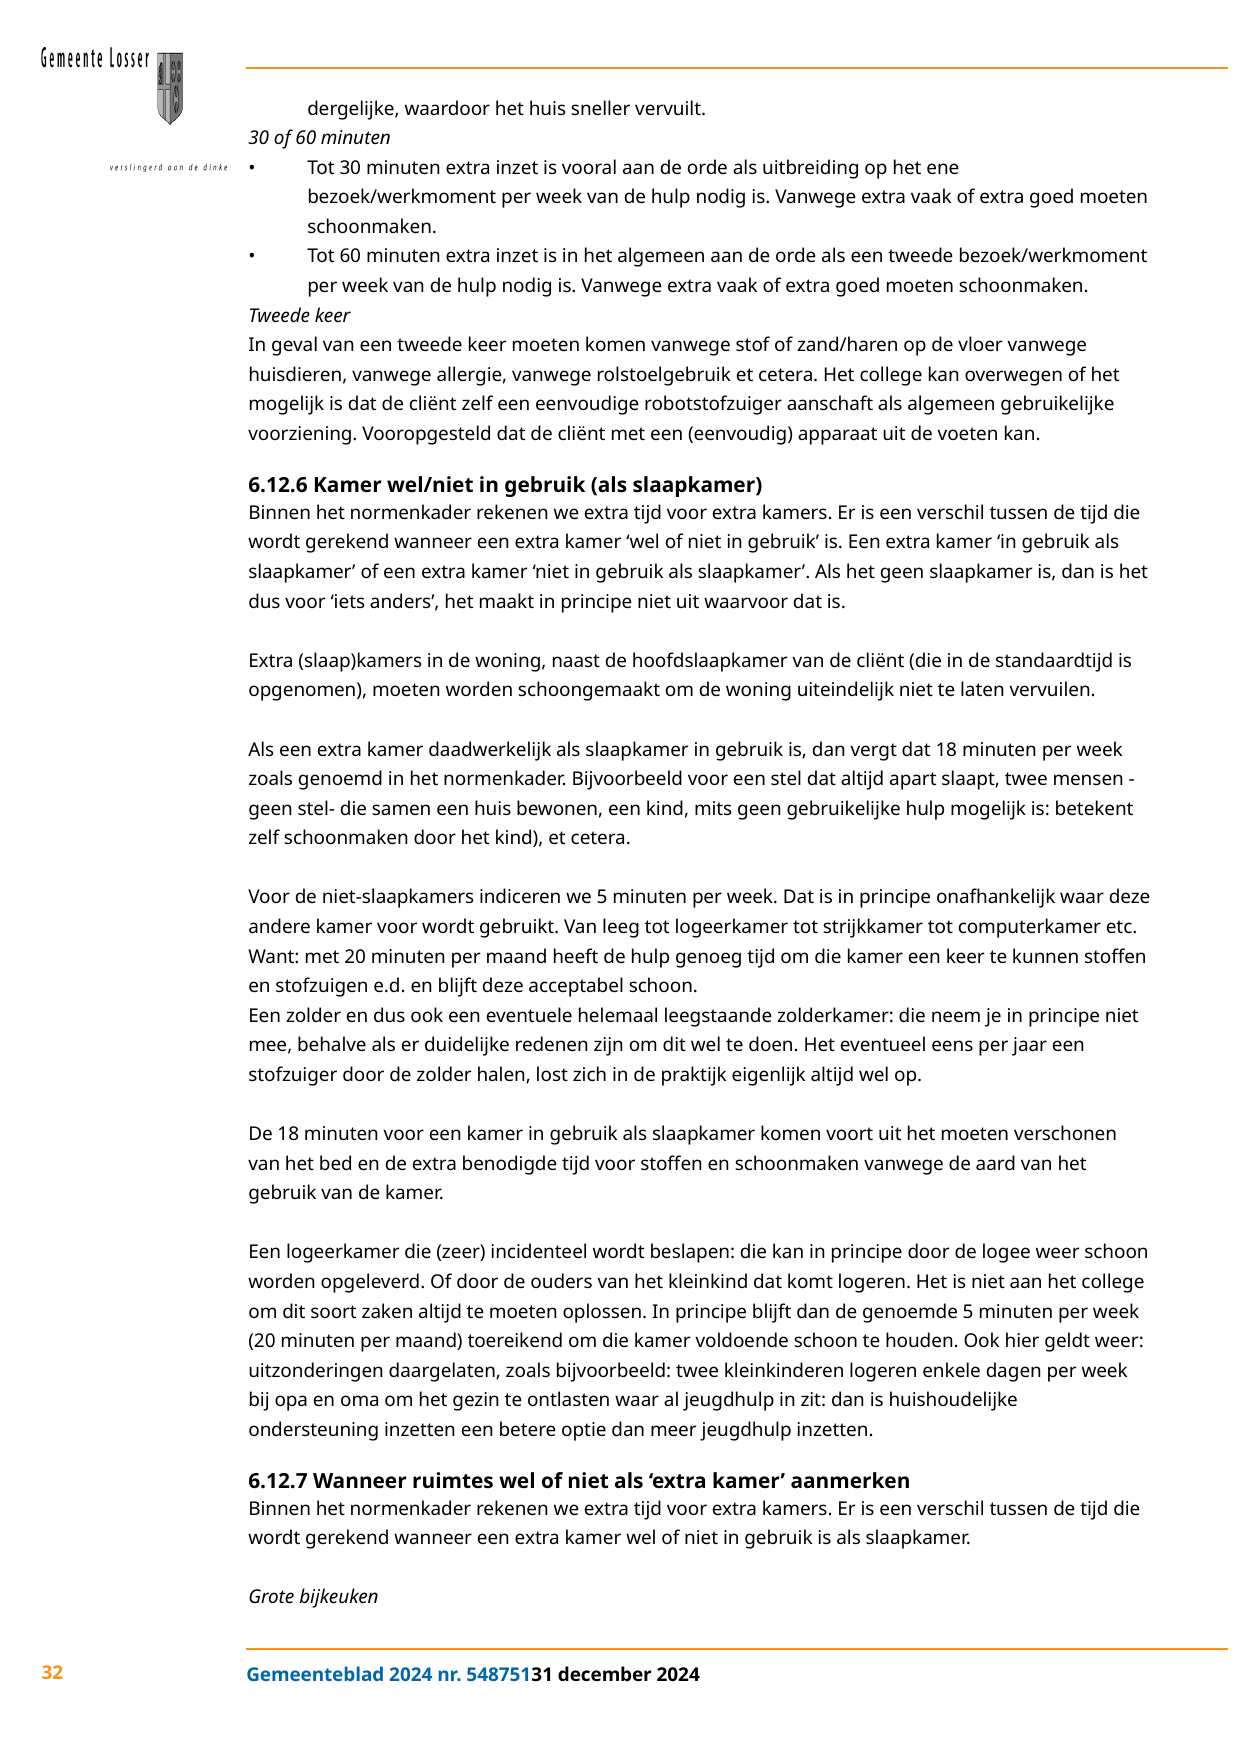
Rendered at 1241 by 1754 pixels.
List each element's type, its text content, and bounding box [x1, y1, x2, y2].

text Binnen het normenkader rekenen we extra tijd voor extra kamers. Er is een verschil tussen de tijd die wordt gerekend wanneer een extra kamer ‘wel of niet in gebruik’ is. Een extra kamer ‘in gebruik als slaapkamer’ of een extra kamer ‘niet in gebruik als slaapkamer’. Als het geen slaapkamer is, dan is het dus voor ‘iets anders’, het maakt in principe niet uit waarvoor dat is. [248, 499, 1152, 613]
text Tweede keer [248, 302, 1152, 328]
text Een logeerkamer die (zeer) incidenteel wordt beslapen: die kan in principe door de logee weer schoon worden opgeleverd. Of door de ouders van het kleinkind dat komt logeren. Het is niet aan het college om dit soort zaken altijd te moeten oplossen. In principe blijft dan de genoemde 5 minuten per week (20 minuten per maand) toereikend om die kamer voldoende schoon te houden. Ook hier geldt weer: uitzonderingen daargelaten, zoals bijvoorbeeld: twee kleinkinderen logeren enkele dagen per week bij opa en oma om het gezin te ontlasten waar al jeugdhulp in zit: dan is huishoudelijke ondersteuning inzetten een betere optie dan meer jeugdhulp inzetten. [248, 1239, 1152, 1442]
text Als een extra kamer daadwerkelijk als slaapkamer in gebruik is, dan vergt dat 18 minuten per week zoals genoemd in het normenkader. Bijvoorbeeld voor een stel dat altijd apart slaapt, twee mensen -geen stel- die samen een huis bewonen, een kind, mits geen gebruikelijke hulp mogelijk is: betekent zelf schoonmaken door het kind), et cetera. [248, 736, 1152, 850]
text Binnen het normenkader rekenen we extra tijd voor extra kamers. Er is een verschil tussen de tijd die wordt gerekend wanneer een extra kamer wel of niet in gebruik is als slaapkamer. [248, 1495, 1152, 1550]
list Tot 30 minuten extra inzet is vooral aan de orde als uitbreiding op het ene bezoek/werkmoment per week van de hulp nodig is. Vanwege extra vaak of extra goed moeten schoonmaken. [248, 154, 1152, 239]
text In geval van een tweede keer moeten komen vanwege stof of zand/haren op de vloer vanwege huisdieren, vanwege allergie, vanwege rolstoelgebruik et cetera. Het college kan overwegen of het mogelijk is dat de cliënt zelf een eenvoudige robotstofzuiger aanschaft als algemeen gebruikelijke voorziening. Vooropgesteld dat de cliënt met een (eenvoudig) apparaat uit de voeten kan. [248, 331, 1152, 446]
text 6.12.7 Wanneer ruimtes wel of niet als ‘extra kamer’ aanmerken [248, 1467, 1152, 1495]
text 6.12.6 Kamer wel/niet in gebruik (als slaapkamer) [248, 471, 1152, 499]
text Voor de niet-slaapkamers indiceren we 5 minuten per week. Dat is in principe onafhankelijk waar deze andere kamer voor wordt gebruikt. Van leeg tot logeerkamer tot strijkkamer tot computerkamer etc. Want: met 20 minuten per maand heeft de hulp genoeg tijd om die kamer een keer te kunnen stoffen en stofzuigen e.d. en blijft deze acceptabel schoon. [248, 884, 1152, 998]
text Extra (slaap)kamers in de woning, naast de hoofdslaapkamer van de cliënt (die in de standaardtijd is opgenomen), moeten worden schoongemaakt om de woning uiteindelijk niet te laten vervuilen. [248, 647, 1152, 702]
text De 18 minuten voor een kamer in gebruik als slaapkamer komen voort uit het moeten verschonen van het bed en de extra benodigde tijd voor stoffen en schoonmaken vanwege de aard van het gebruik van de kamer. [248, 1120, 1152, 1205]
text Een zolder en dus ook een eventuele helemaal leegstaande zolderkamer: die neem je in principe niet mee, behalve als er duidelijke redenen zijn om dit wel te doen. Het eventueel eens per jaar een stofzuiger door de zolder halen, lost zich in de praktijk eigenlijk altijd wel op. [248, 1002, 1152, 1087]
text 30 of 60 minuten [248, 124, 1152, 150]
text Grote bijkeuken [248, 1584, 1152, 1609]
list Tot 60 minuten extra inzet is in het algemeen aan de orde als een tweede bezoek/werkmoment per week van de hulp nodig is. Vanwege extra vaak of extra goed moeten schoonmaken. [248, 243, 1152, 298]
picture [41, 47, 231, 172]
list dergelijke, waardoor het huis sneller vervuilt. [248, 95, 1152, 121]
